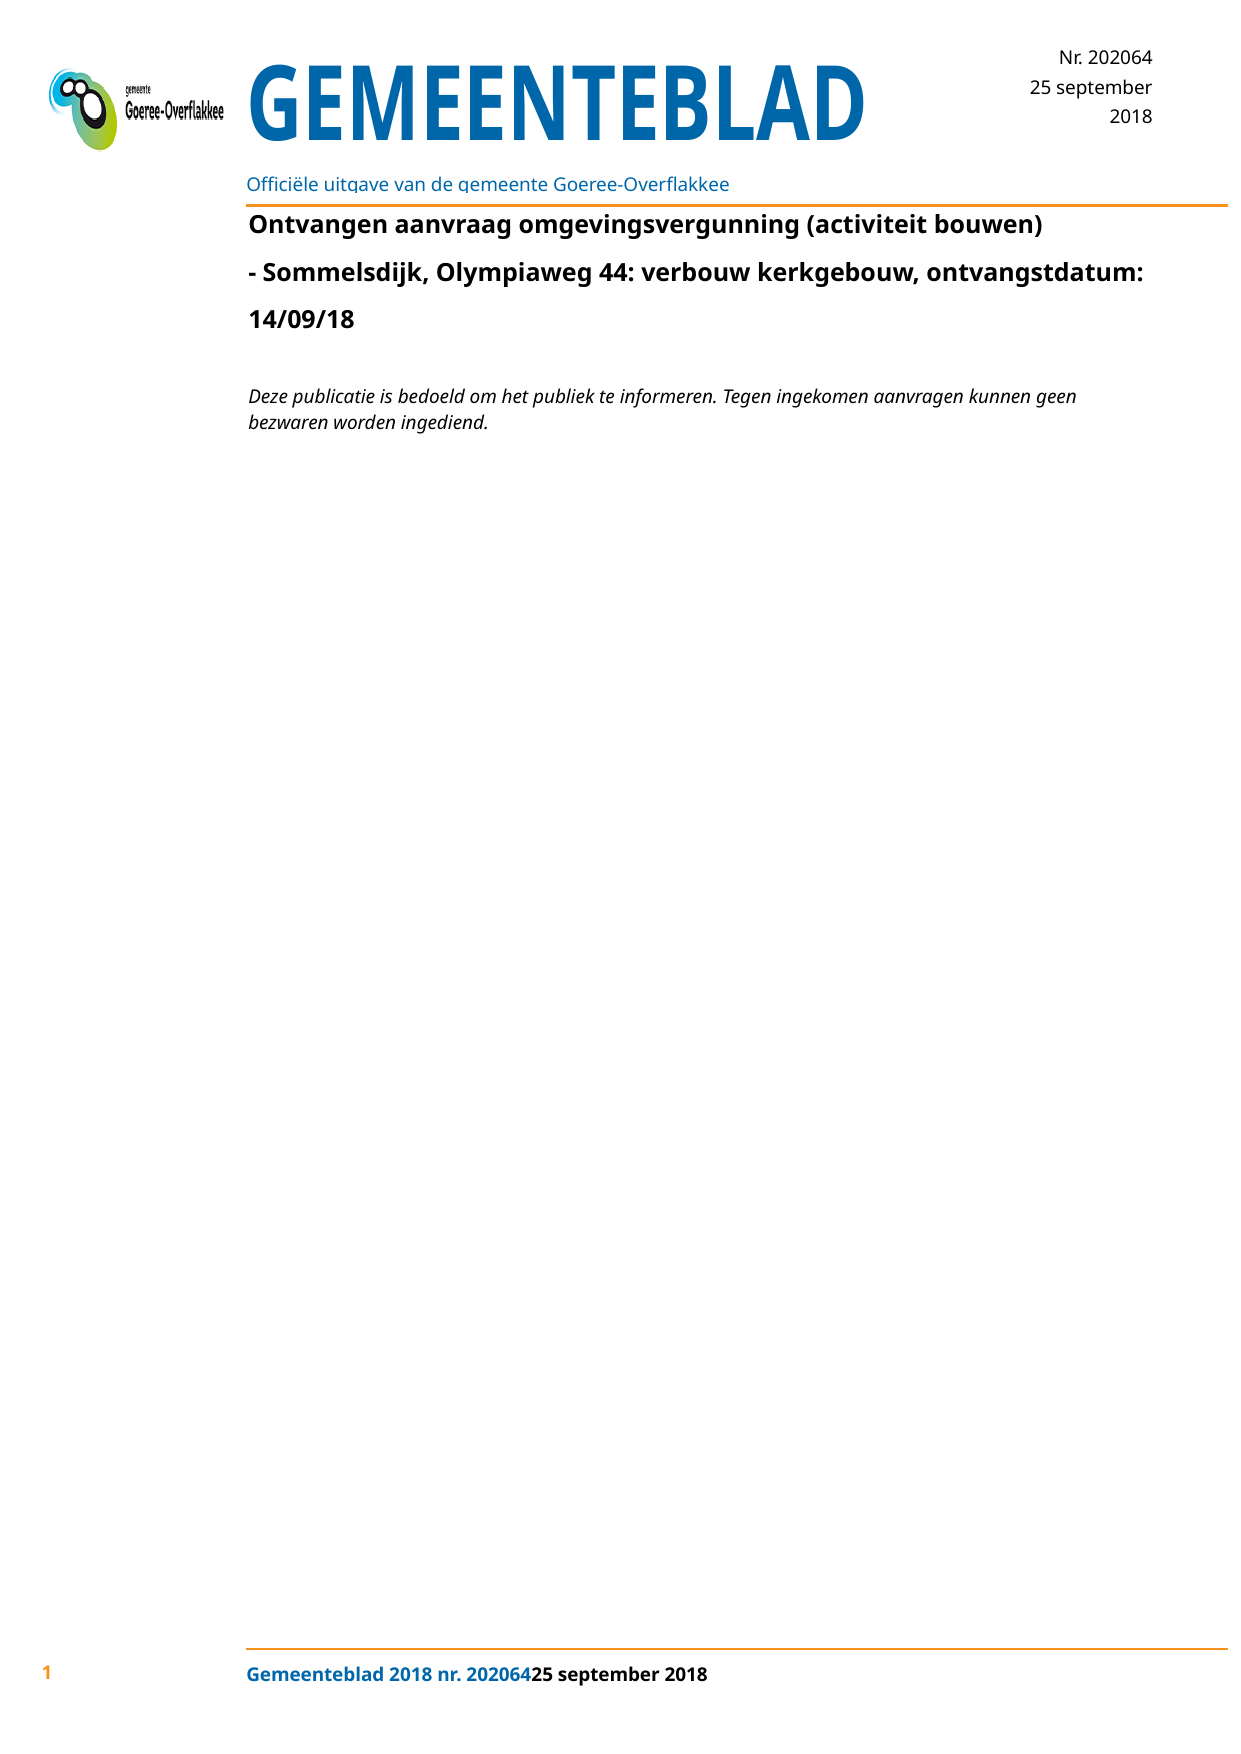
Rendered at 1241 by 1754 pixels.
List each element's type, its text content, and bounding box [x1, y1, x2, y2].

text Deze publicatie is bedoeld om het publiek te informeren. Tegen ingekomen aanvragen kunnen geen bezwaren worden ingediend. [248, 384, 1152, 435]
text Ontvangen aanvraag omgevingsvergunning (activiteit bouwen) - Sommelsdijk, Olympiaweg 44: verbouw kerkgebouw, ontvangstdatum: 14/09/18 [248, 207, 1152, 336]
picture [41, 47, 231, 172]
